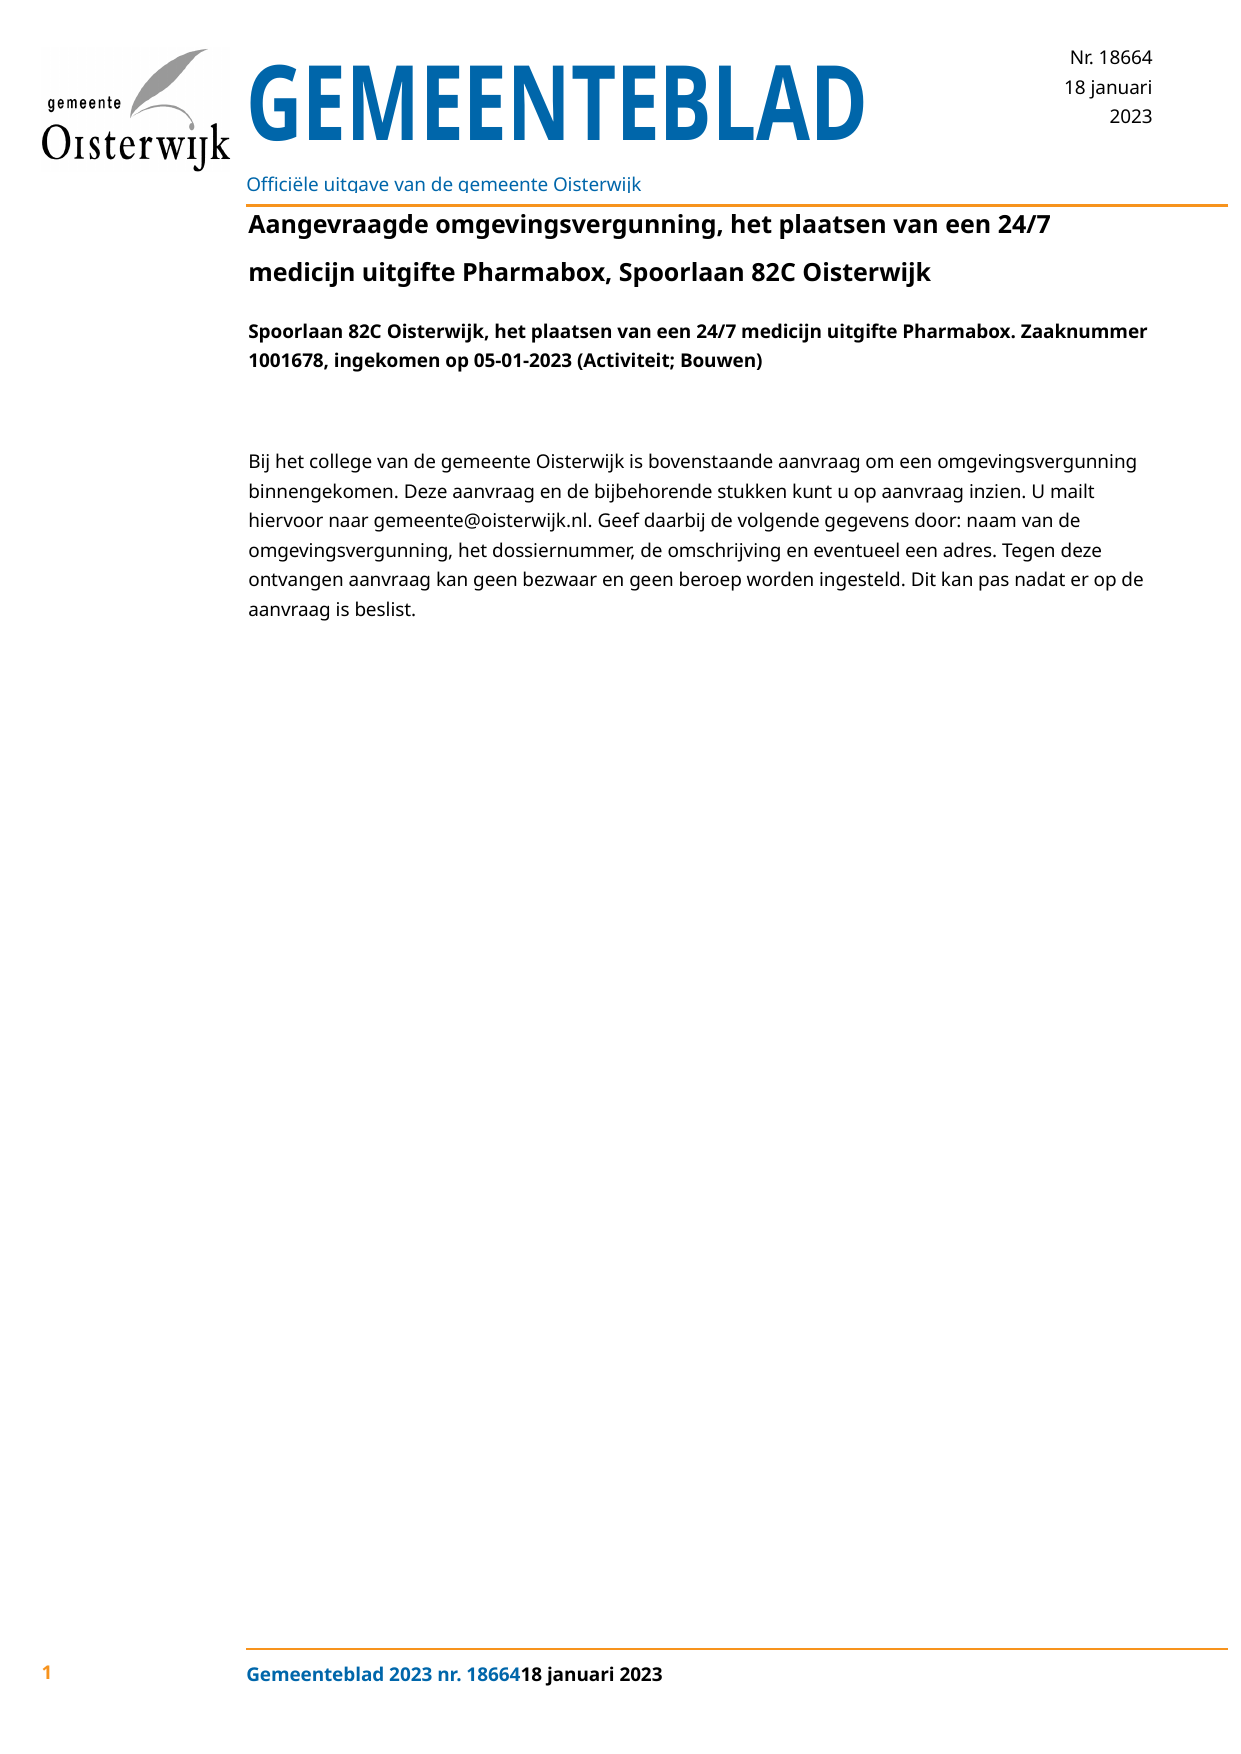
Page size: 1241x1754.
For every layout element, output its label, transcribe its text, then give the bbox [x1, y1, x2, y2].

text Aangevraagde omgevingsvergunning, het plaatsen van een 24/7 medicijn uitgifte Pharmabox, Spoorlaan 82C Oisterwijk [248, 207, 1152, 288]
text Spoorlaan 82C Oisterwijk, het plaatsen van een 24/7 medicijn uitgifte Pharmabox. Zaaknummer 1001678, ingekomen op 05-01-2023 (Activiteit; Bouwen) [248, 318, 1152, 373]
picture [41, 47, 231, 172]
text Bij het college van de gemeente Oisterwijk is bovenstaande aanvraag om een omgevingsvergunning binnengekomen. Deze aanvraag en de bijbehorende stukken kunt u op aanvraag inzien. U mailt hiervoor naar gemeente@oisterwijk.nl. Geef daarbij de volgende gegevens door: naam van de omgevingsvergunning, het dossiernummer, de omschrijving en eventueel een adres. Tegen deze ontvangen aanvraag kan geen bezwaar en geen beroep worden ingesteld. Dit kan pas nadat er op de aanvraag is beslist. [248, 448, 1152, 622]
